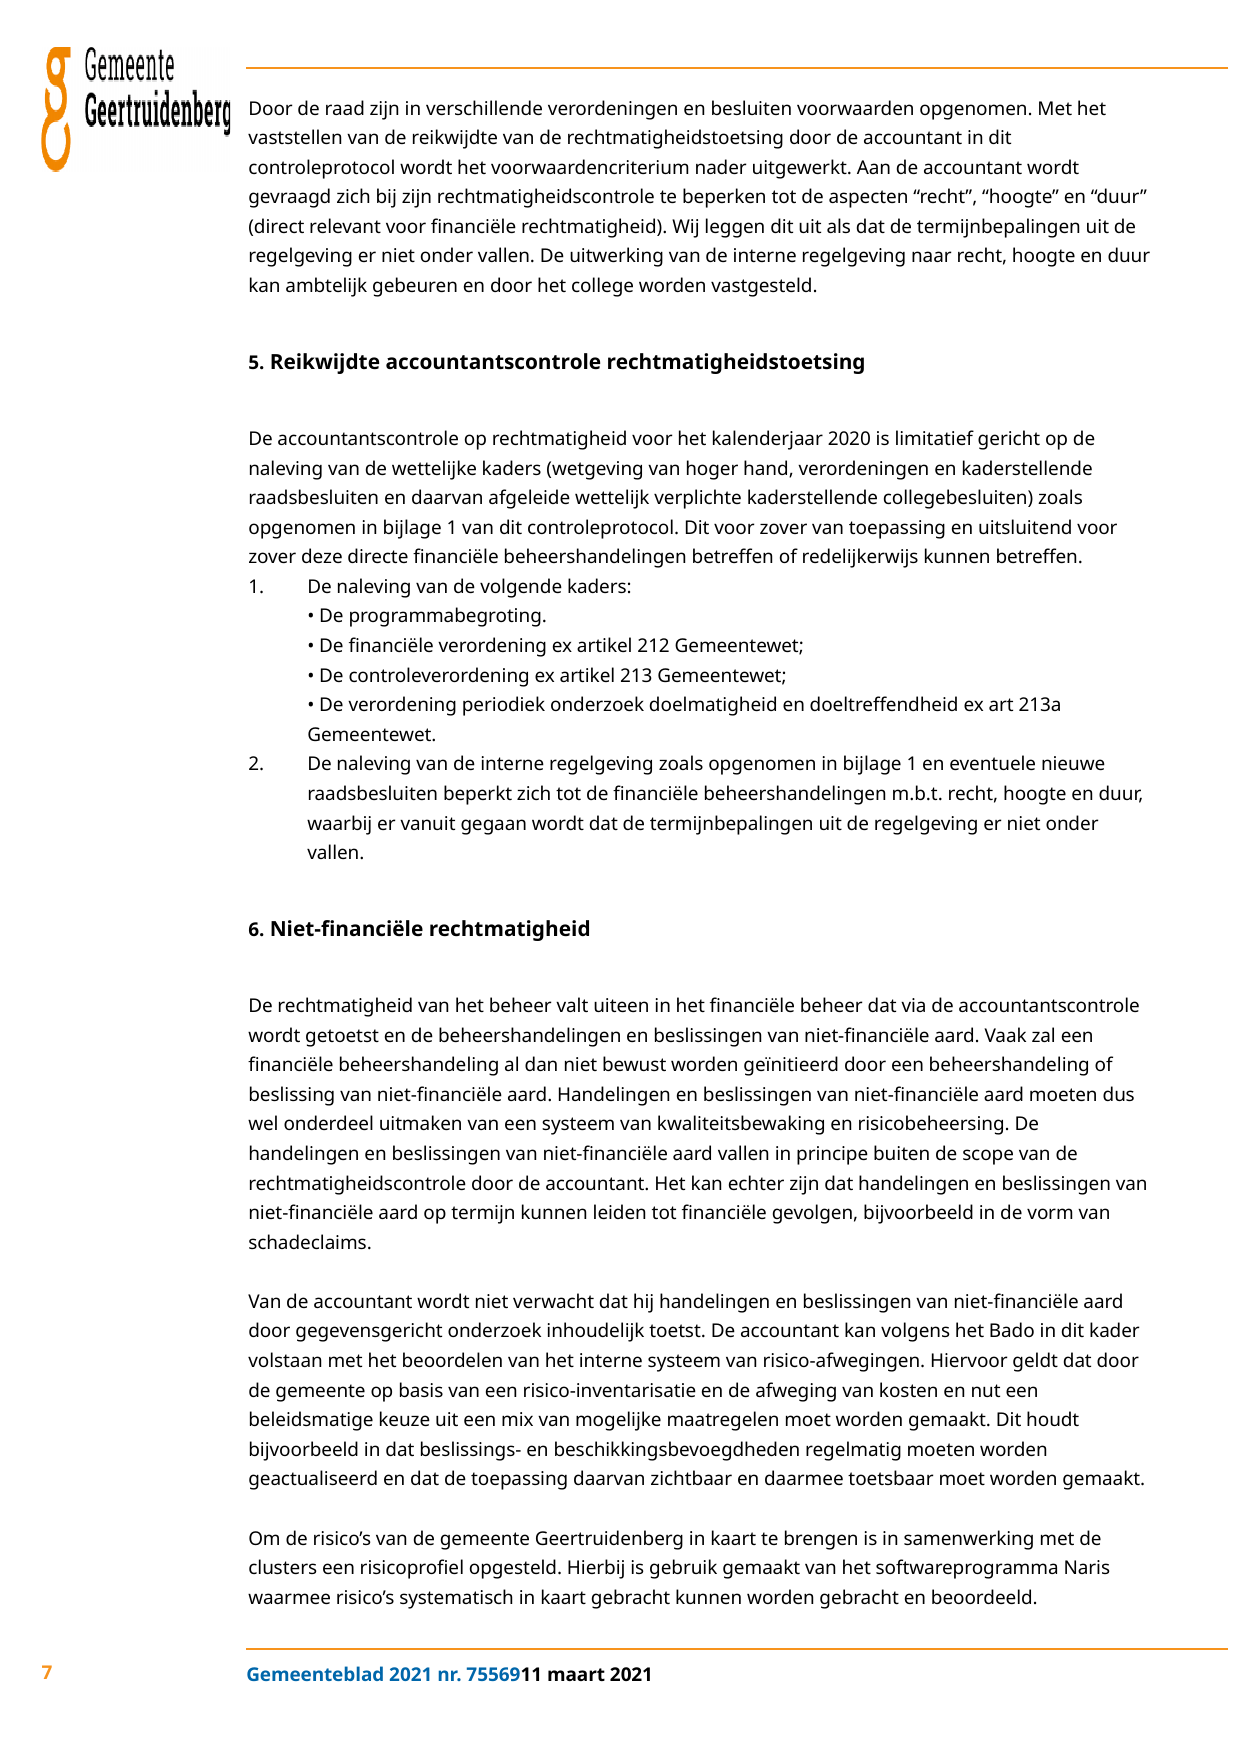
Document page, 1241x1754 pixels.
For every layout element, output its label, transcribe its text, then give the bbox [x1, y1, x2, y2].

list De naleving van de volgende kaders: [248, 573, 1152, 599]
picture [41, 47, 231, 172]
text Door de raad zijn in verschillende verordeningen en besluiten voorwaarden opgenomen. Met het vaststellen van de reikwijdte van de rechtmatigheidstoetsing door de accountant in dit controleprotocol wordt het voorwaardencriterium nader uitgewerkt. Aan de accountant wordt gevraagd zich bij zijn rechtmatigheidscontrole te beperken tot de aspecten “recht”, “hoogte” en “duur” (direct relevant voor financiële rechtmatigheid). Wij leggen dit uit als dat de termijnbepalingen uit de regelgeving er niet onder vallen. De uitwerking van de interne regelgeving naar recht, hoogte en duur kan ambtelijk gebeuren en door het college worden vastgesteld. [248, 95, 1152, 298]
text De rechtmatigheid van het beheer valt uiteen in het financiële beheer dat via de accountantscontrole wordt getoetst en de beheershandelingen en beslissingen van niet-financiële aard. Vaak zal een financiële beheershandeling al dan niet bewust worden geïnitieerd door een beheershandeling of beslissing van niet-financiële aard. Handelingen en beslissingen van niet-financiële aard moeten dus wel onderdeel uitmaken van een systeem van kwaliteitsbewaking en risicobeheersing. De handelingen en beslissingen van niet-financiële aard vallen in principe buiten de scope van de rechtmatigheidscontrole door de accountant. Het kan echter zijn dat handelingen en beslissingen van niet-financiële aard op termijn kunnen leiden tot financiële gevolgen, bijvoorbeeld in de vorm van schadeclaims. [248, 992, 1152, 1255]
list • De verordening periodiek onderzoek doelmatigheid en doeltreffendheid ex art 213a Gemeentewet. [248, 691, 1152, 747]
list • De controleverordening ex artikel 213 Gemeentewet; [248, 662, 1152, 688]
list • De programmabegroting. [248, 603, 1152, 628]
text Om de risico’s van de gemeente Geertruidenberg in kaart te brengen is in samenwerking met de clusters een risicoprofiel opgesteld. Hierbij is gebruik gemaakt van het softwareprogramma Naris waarmee risico’s systematisch in kaart gebracht kunnen worden gebracht en beoordeeld. [248, 1525, 1152, 1610]
text 5. Reikwijdte accountantscontrole rechtmatigheidstoetsing [248, 347, 1152, 376]
list De naleving van de interne regelgeving zoals opgenomen in bijlage 1 en eventuele nieuwe raadsbesluiten beperkt zich tot de financiële beheershandelingen m.b.t. recht, hoogte en duur, waarbij er vanuit gegaan wordt dat de termijnbepalingen uit de regelgeving er niet onder vallen. [248, 751, 1152, 865]
text 6. Niet-financiële rechtmatigheid [248, 914, 1152, 943]
list • De financiële verordening ex artikel 212 Gemeentewet; [248, 632, 1152, 658]
text De accountantscontrole op rechtmatigheid voor het kalenderjaar 2020 is limitatief gericht op de naleving van de wettelijke kaders (wetgeving van hoger hand, verordeningen en kaderstellende raadsbesluiten en daarvan afgeleide wettelijk verplichte kaderstellende collegebesluiten) zoals opgenomen in bijlage 1 van dit controleprotocol. Dit voor zover van toepassing en uitsluitend voor zover deze directe financiële beheershandelingen betreffen of redelijkerwijs kunnen betreffen. [248, 425, 1152, 569]
text Van de accountant wordt niet verwacht dat hij handelingen en beslissingen van niet-financiële aard door gegevensgericht onderzoek inhoudelijk toetst. De accountant kan volgens het Bado in dit kader volstaan met het beoordelen van het interne systeem van risico-afwegingen. Hiervoor geldt dat door de gemeente op basis van een risico-inventarisatie en de afweging van kosten en nut een beleidsmatige keuze uit een mix van mogelijke maatregelen moet worden gemaakt. Dit houdt bijvoorbeeld in dat beslissings- en beschikkingsbevoegdheden regelmatig moeten worden geactualiseerd en dat de toepassing daarvan zichtbaar en daarmee toetsbaar moet worden gemaakt. [248, 1288, 1152, 1491]
